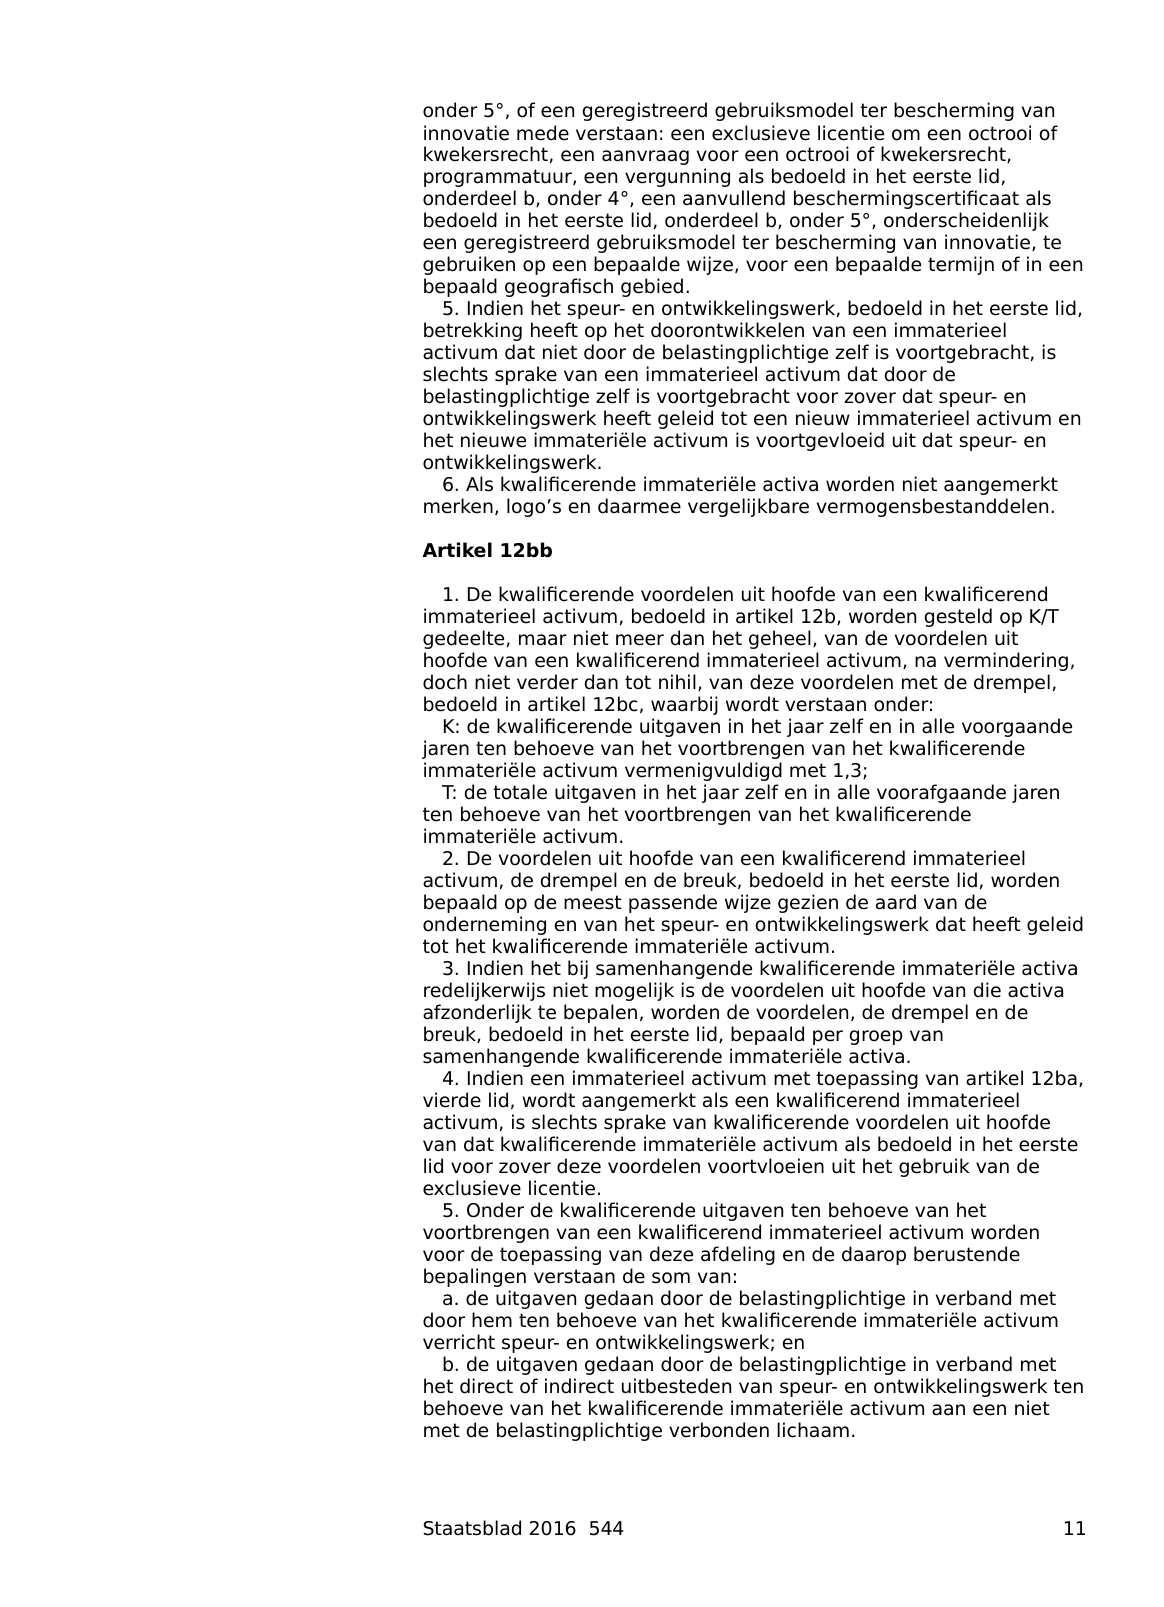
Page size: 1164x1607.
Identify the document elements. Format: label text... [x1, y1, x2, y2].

subtitle Artikel 12bb [422, 540, 1087, 562]
text 4. Indien een immaterieel activum met toepassing van artikel 12ba, vierde lid, wordt aangemerkt als een kwalificerend immaterieel activum, is slechts sprake van kwalificerende voordelen uit hoofde van dat kwalificerende immateriële activum als bedoeld in het eerste lid voor zover deze voordelen voortvloeien uit het gebruik van de exclusieve licentie. [422, 1068, 1087, 1200]
text K: de kwalificerende uitgaven in het jaar zelf en in alle voorgaande jaren ten behoeve van het voortbrengen van het kwalificerende immateriële activum vermenigvuldigd met 1,3; [422, 716, 1087, 782]
text T: de totale uitgaven in het jaar zelf en in alle voorafgaande jaren ten behoeve van het voortbrengen van het kwalificerende immateriële activum. [422, 782, 1087, 848]
text 3. Indien het bij samenhangende kwalificerende immateriële activa redelijkerwijs niet mogelijk is de voordelen uit hoofde van die activa afzonderlijk te bepalen, worden de voordelen, de drempel en de breuk, bedoeld in het eerste lid, bepaald per groep van samenhangende kwalificerende immateriële activa. [422, 958, 1087, 1068]
text onder 5°, of een geregistreerd gebruiksmodel ter bescherming van innovatie mede verstaan: een exclusieve licentie om een octrooi of kwekersrecht, een aanvraag voor een octrooi of kwekersrecht, programmatuur, een vergunning als bedoeld in het eerste lid, onderdeel b, onder 4°, een aanvullend beschermingscertificaat als bedoeld in het eerste lid, onderdeel b, onder 5°, onderscheidenlijk een geregistreerd gebruiksmodel ter bescherming van innovatie, te gebruiken op een bepaalde wijze, voor een bepaalde termijn of in een bepaald geografisch gebied. [422, 100, 1087, 298]
text a. de uitgaven gedaan door de belastingplichtige in verband met door hem ten behoeve van het kwalificerende immateriële activum verricht speur- en ontwikkelingswerk; en [422, 1288, 1087, 1354]
text 2. De voordelen uit hoofde van een kwalificerend immaterieel activum, de drempel en de breuk, bedoeld in het eerste lid, worden bepaald op de meest passende wijze gezien de aard van de onderneming en van het speur- en ontwikkelingswerk dat heeft geleid tot het kwalificerende immateriële activum. [422, 848, 1087, 958]
text b. de uitgaven gedaan door de belastingplichtige in verband met het direct of indirect uitbesteden van speur- en ontwikkelingswerk ten behoeve van het kwalificerende immateriële activum aan een niet met de belastingplichtige verbonden lichaam. [422, 1354, 1087, 1442]
text 6. Als kwalificerende immateriële activa worden niet aangemerkt merken, logo’s en daarmee vergelijkbare vermogensbestanddelen. [422, 474, 1087, 518]
text 1. De kwalificerende voordelen uit hoofde van een kwalificerend immaterieel activum, bedoeld in artikel 12b, worden gesteld op K/T gedeelte, maar niet meer dan het geheel, van de voordelen uit hoofde van een kwalificerend immaterieel activum, na vermindering, doch niet verder dan tot nihil, van deze voordelen met de drempel, bedoeld in artikel 12bc, waarbij wordt verstaan onder: [422, 584, 1087, 716]
text 5. Onder de kwalificerende uitgaven ten behoeve van het voortbrengen van een kwalificerend immaterieel activum worden voor de toepassing van deze afdeling en de daarop berustende bepalingen verstaan de som van: [422, 1200, 1087, 1288]
text 5. Indien het speur- en ontwikkelingswerk, bedoeld in het eerste lid, betrekking heeft op het doorontwikkelen van een immaterieel activum dat niet door de belastingplichtige zelf is voortgebracht, is slechts sprake van een immaterieel activum dat door de belastingplichtige zelf is voortgebracht voor zover dat speur- en ontwikkelingswerk heeft geleid tot een nieuw immaterieel activum en het nieuwe immateriële activum is voortgevloeid uit dat speur- en ontwikkelingswerk. [422, 298, 1087, 474]
